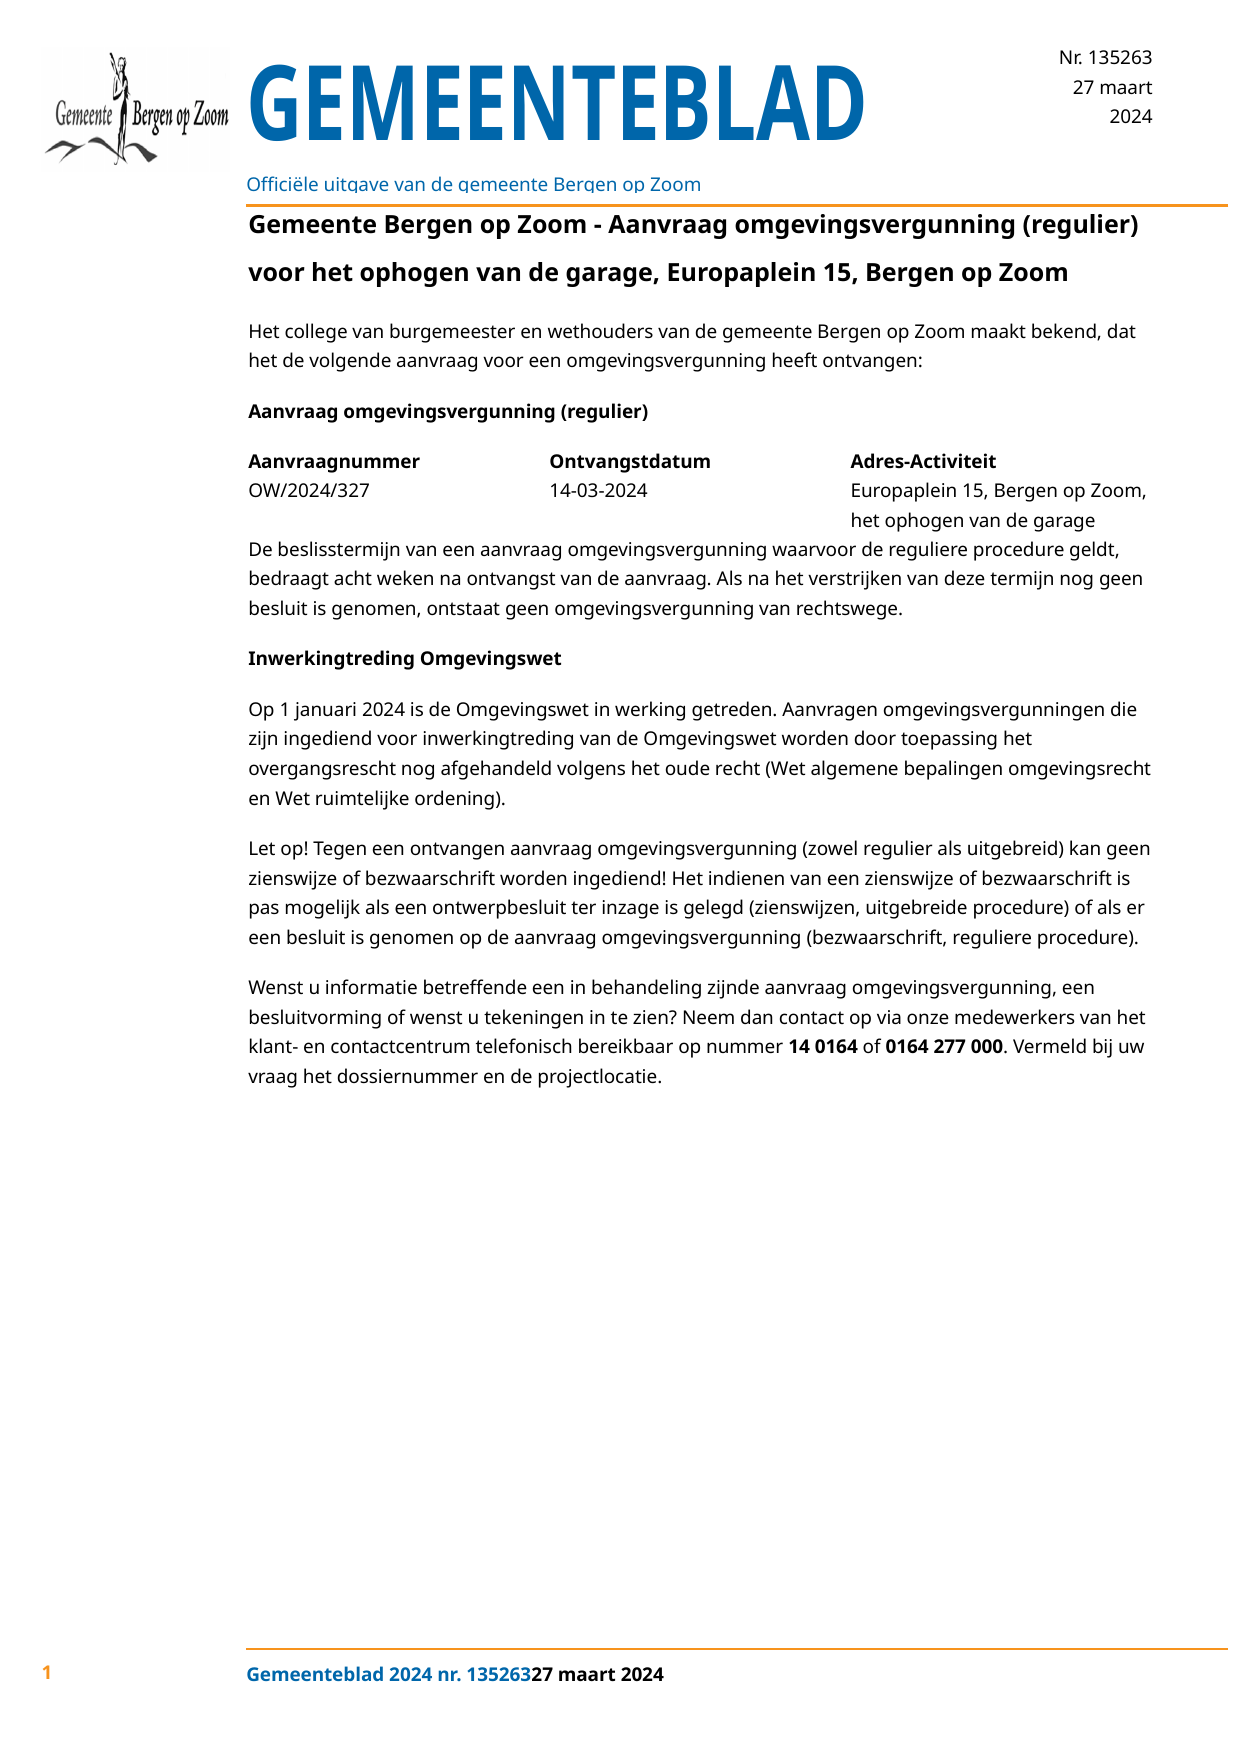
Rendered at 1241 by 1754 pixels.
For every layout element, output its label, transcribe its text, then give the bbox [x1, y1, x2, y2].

table_header 14-03-2024 [549, 478, 850, 533]
text Het college van burgemeester en wethouders van de gemeente Bergen op Zoom maakt bekend, dat het de volgende aanvraag voor een omgevingsvergunning heeft ontvangen: [248, 318, 1152, 373]
table_header OW/2024/327 [248, 478, 549, 533]
table_header Ontvangstdatum [549, 449, 850, 474]
table_header Adres-Activiteit [850, 449, 1152, 474]
text Inwerkingtreding Omgevingswet [248, 646, 1152, 671]
text De beslisstermijn van een aanvraag omgevingsvergunning waarvoor de reguliere procedure geldt, bedraagt acht weken na ontvangst van de aanvraag. Als na het verstrijken van deze termijn nog geen besluit is genomen, ontstaat geen omgevingsvergunning van rechtswege. [248, 536, 1152, 621]
text Aanvraag omgevingsvergunning (regulier) [248, 398, 1152, 424]
text Wenst u informatie betreffende een in behandeling zijnde aanvraag omgevingsvergunning, een besluitvorming of wenst u tekeningen in te zien? Neem dan contact op via onze medewerkers van het klant- en contactcentrum telefonisch bereikbaar op nummer 14 0164 of 0164 277 000. Vermeld bij uw vraag het dossiernummer en de projectlocatie. [248, 974, 1152, 1089]
text Let op! Tegen een ontvangen aanvraag omgevingsvergunning (zowel regulier als uitgebreid) kan geen zienswijze of bezwaarschrift worden ingediend! Het indienen van een zienswijze of bezwaarschrift is pas mogelijk als een ontwerpbesluit ter inzage is gelegd (zienswijzen, uitgebreide procedure) of als er een besluit is genomen op de aanvraag omgevingsvergunning (bezwaarschrift, reguliere procedure). [248, 835, 1152, 950]
text Gemeente Bergen op Zoom - Aanvraag omgevingsvergunning (regulier) voor het ophogen van de garage, Europaplein 15, Bergen op Zoom [248, 207, 1152, 288]
table_header Europaplein 15, Bergen op Zoom, het ophogen van de garage [850, 478, 1152, 533]
picture [41, 47, 231, 172]
table_header Aanvraagnummer [248, 449, 549, 474]
text Op 1 januari 2024 is de Omgevingswet in werking getreden. Aanvragen omgevingsvergunningen die zijn ingediend voor inwerkingtreding van de Omgevingswet worden door toepassing het overgangsrescht nog afgehandeld volgens het oude recht (Wet algemene bepalingen omgevingsrecht en Wet ruimtelijke ordening). [248, 696, 1152, 811]
